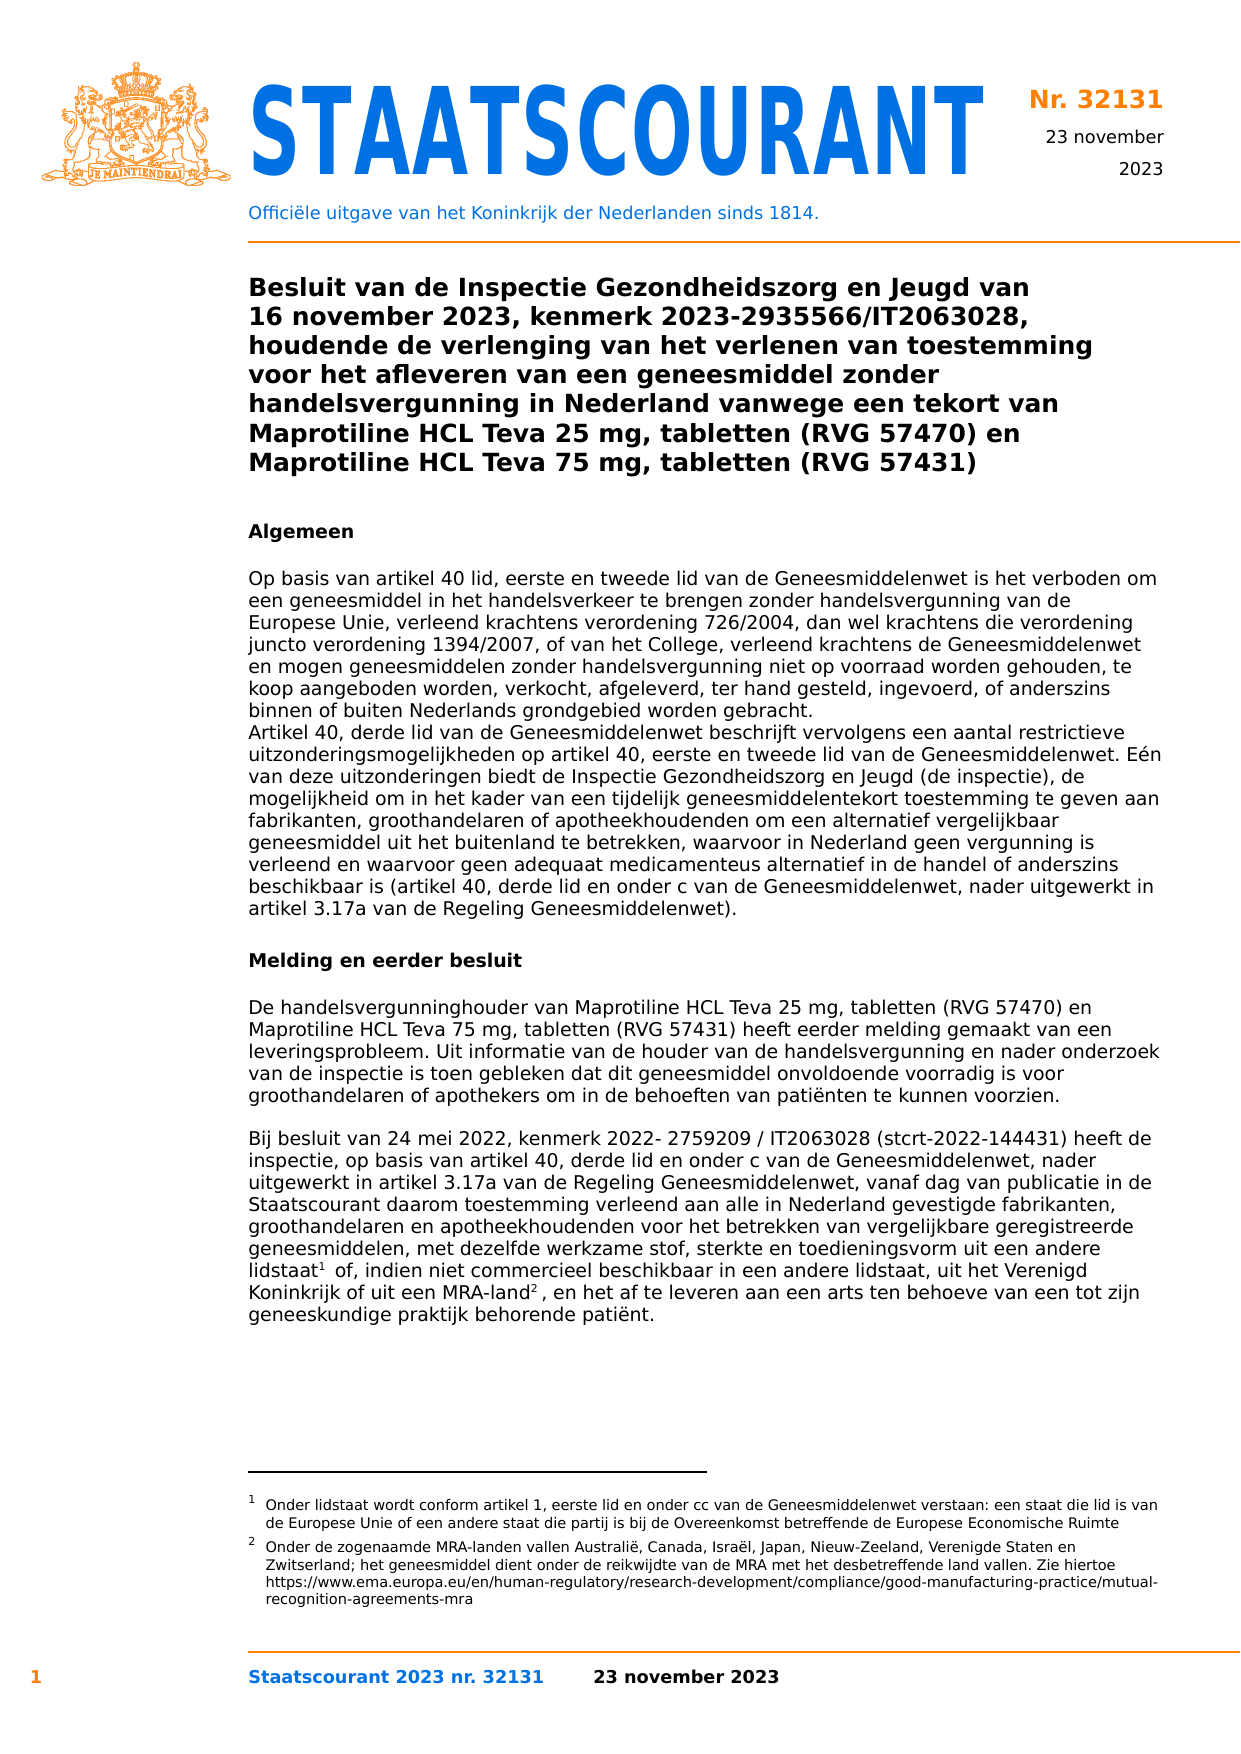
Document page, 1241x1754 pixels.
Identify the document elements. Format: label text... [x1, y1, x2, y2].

table_cell 2023 [998, 153, 1240, 203]
text De handelsvergunninghouder van Maprotiline HCL Teva 25 mg, tabletten (RVG 57470) en Maprotiline HCL Teva 75 mg, tabletten (RVG 57431) heeft eerder melding gemaakt van een leveringsprobleem. Uit informatie van de houder van de handelsvergunning en nader onderzoek van de inspectie is toen gebleken dat dit geneesmiddel onvoldoende voorradig is voor groothandelaren of apothekers om in de behoeften van patiënten te kunnen voorzien. [248, 997, 1163, 1106]
subtitle Besluit van de Inspectie Gezondheidszorg en Jeugd van 16 november 2023, kenmerk 2023-2935566/IT2063028, houdende de verlenging van het verlenen van toestemming voor het afleveren van een geneesmiddel zonder handelsvergunning in Nederland vanwege een tekort van Maprotiline HCL Teva 25 mg, tabletten (RVG 57470) en Maprotiline HCL Teva 75 mg, tabletten (RVG 57431) [248, 273, 1163, 477]
table_cell Officiële uitgave van het Koninkrijk der Nederlanden sinds 1814. [248, 203, 1240, 241]
text Artikel 40, derde lid van de Geneesmiddelenwet beschrijft vervolgens een aantal restrictieve uitzonderingsmogelijkheden op artikel 40, eerste en tweede lid van de Geneesmiddelenwet. Eén van deze uitzonderingen biedt de Inspectie Gezondheidszorg en Jeugd (de inspectie), de mogelijkheid om in het kader van een tijdelijk geneesmiddelentekort toestemming te geven aan fabrikanten, groothandelaren of apotheekhoudenden om een alternatief vergelijkbaar geneesmiddel uit het buitenland te betrekken, waarvoor in Nederland geen vergunning is verleend en waarvoor geen adequaat medicamenteus alternatief in de handel of anderszins beschikbaar is (artikel 40, derde lid en onder c van de Geneesmiddelenwet, nader uitgewerkt in artikel 3.17a van de Regeling Geneesmiddelenwet). [248, 722, 1163, 919]
table_header [25, 62, 248, 241]
text Op basis van artikel 40 lid, eerste en tweede lid van de Geneesmiddelenwet is het verboden om een geneesmiddel in het handelsverkeer te brengen zonder handelsvergunning van de Europese Unie, verleend krachtens verordening 726/2004, dan wel krachtens die verordening juncto verordening 1394/2007, of van het College, verleend krachtens de Geneesmiddelenwet en mogen geneesmiddelen zonder handelsvergunning niet op voorraad worden gehouden, te koop aangeboden worden, verkocht, afgeleverd, ter hand gesteld, ingevoerd, of anderszins binnen of buiten Nederlands grondgebied worden gebracht. [248, 568, 1163, 722]
picture [41, 62, 231, 186]
subtitle Algemeen [248, 521, 1163, 543]
table_cell 23 november [998, 121, 1240, 153]
table_header STAATSCOURANT [248, 62, 998, 203]
table_header Nr. 32131 [998, 62, 1240, 121]
text Onder lidstaat wordt conform artikel 1, eerste lid en onder cc van de Geneesmiddelenwet verstaan: een staat die lid is van de Europese Unie of een andere staat die partij is bij de Overeenkomst betreffende de Europese Economische Ruimte [248, 1493, 1163, 1532]
text Bij besluit van 24 mei 2022, kenmerk 2022- 2759209 / IT2063028 (stcrt-2022-144431) heeft de inspectie, op basis van artikel 40, derde lid en onder c van de Geneesmiddelenwet, nader uitgewerkt in artikel 3.17a van de Regeling Geneesmiddelenwet, vanaf dag van publicatie in de Staatscourant daarom toestemming verleend aan alle in Nederland gevestigde fabrikanten, groothandelaren en apotheekhoudenden voor het betrekken van vergelijkbare geregistreerde geneesmiddelen, met dezelfde werkzame stof, sterkte en toedieningsvorm uit een andere lidstaat of, indien niet commercieel beschikbaar in een andere lidstaat, uit het Verenigd Koninkrijk of uit een MRA-land, en het af te leveren aan een arts ten behoeve van een tot zijn geneeskundige praktijk behorende patiënt. [248, 1128, 1163, 1326]
subtitle Melding en eerder besluit [248, 949, 1163, 972]
text Onder de zogenaamde MRA-landen vallen Australië, Canada, Israël, Japan, Nieuw-Zeeland, Verenigde Staten en Zwitserland; het geneesmiddel dient onder de reikwijdte van de MRA met het desbetreffende land vallen. Zie hiertoe https://www.ema.europa.eu/en/human-regulatory/research-development/compliance/good-manufacturing-practice/mutual-recognition-agreements-mra [248, 1535, 1163, 1608]
